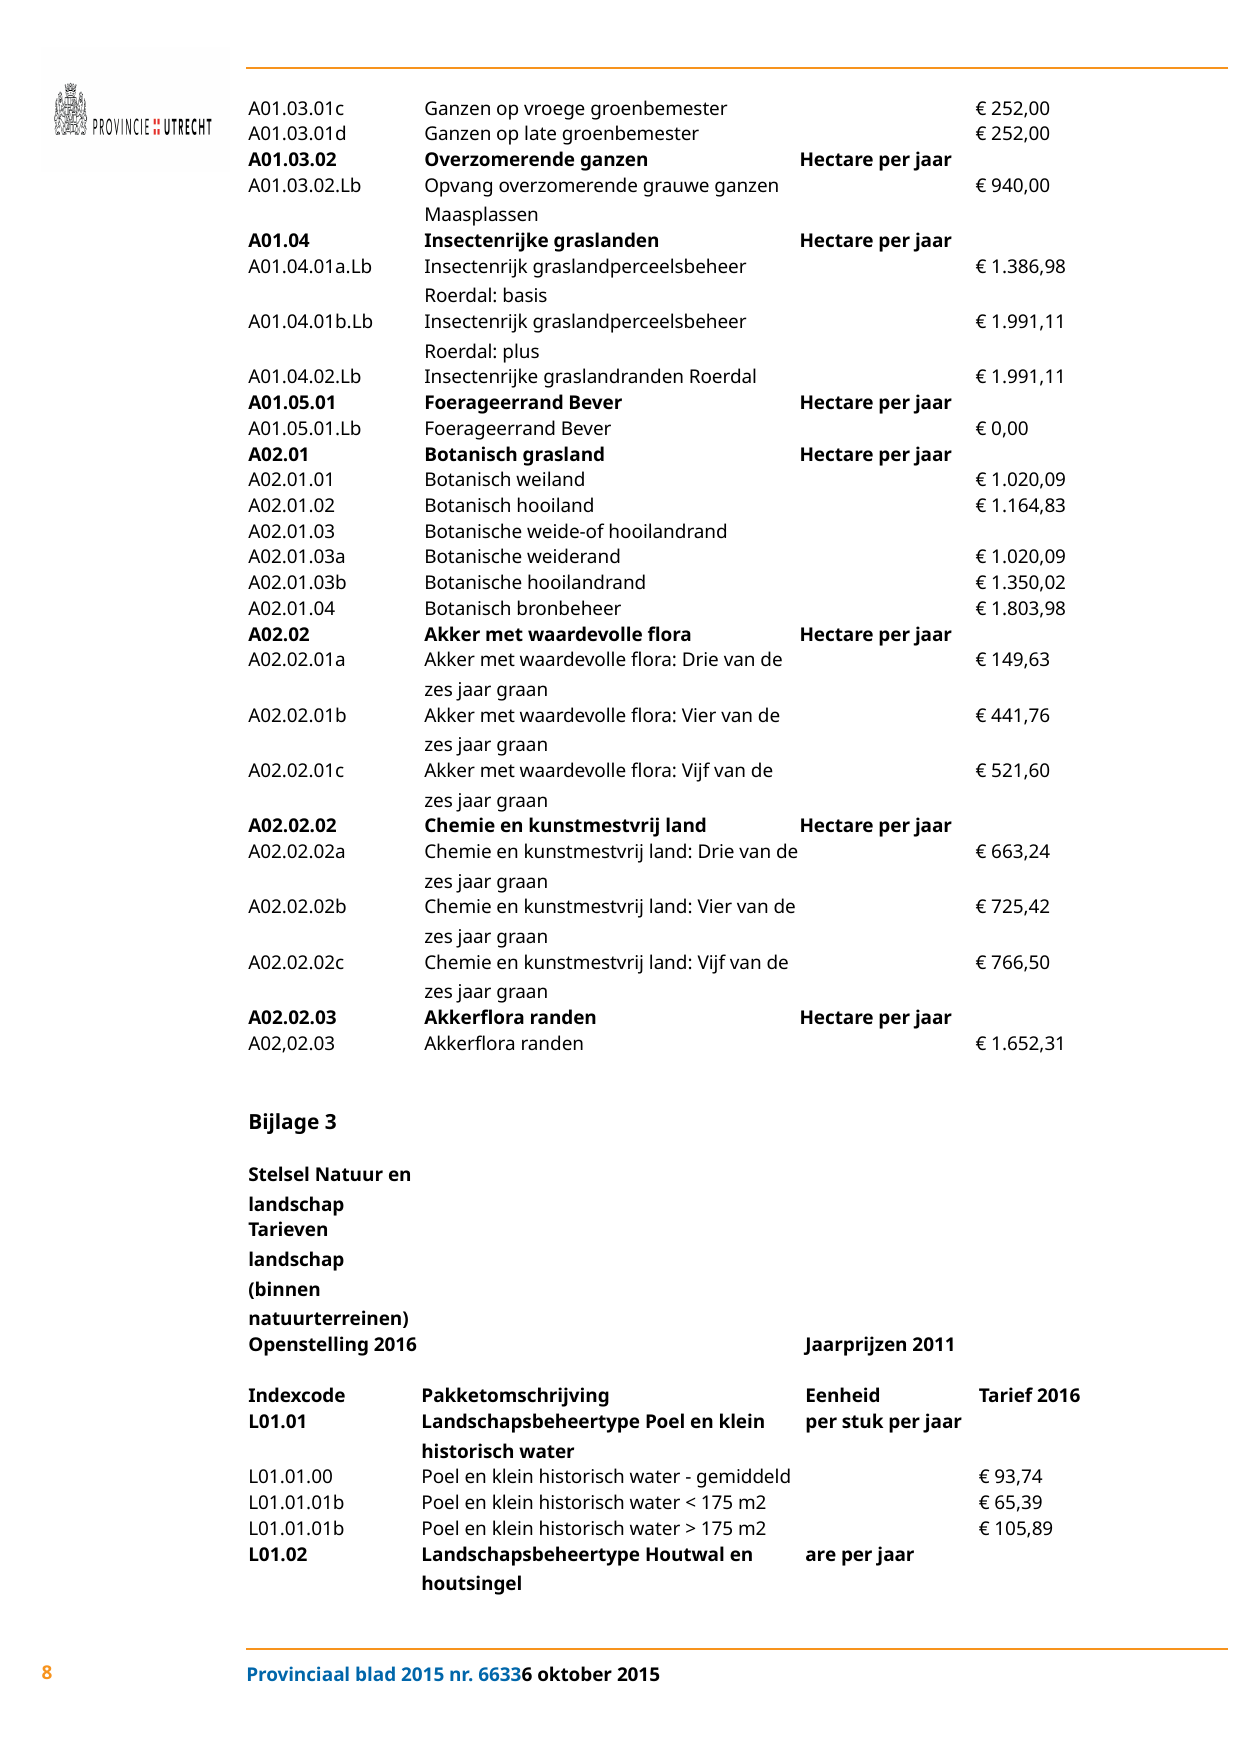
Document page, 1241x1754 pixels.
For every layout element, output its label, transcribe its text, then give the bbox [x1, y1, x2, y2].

table_cell Akker met waardevolle flora: Vier van de zes jaar graan [424, 702, 799, 757]
table_cell [799, 647, 975, 702]
table_cell [799, 95, 975, 121]
table_cell L01.01 [248, 1408, 421, 1464]
table_cell € 1.020,09 [975, 467, 1152, 492]
table_cell [979, 1541, 1152, 1596]
table_cell L01.01.01b [248, 1489, 421, 1515]
table_cell [799, 544, 975, 569]
table_cell [805, 1464, 978, 1489]
table_cell € 1.652,31 [975, 1030, 1152, 1056]
table_cell A02.01.01 [248, 467, 424, 492]
table_cell [805, 1357, 978, 1383]
table_cell [975, 1004, 1152, 1030]
table_cell € 93,74 [979, 1464, 1152, 1489]
table_cell [799, 894, 975, 949]
table_cell [975, 389, 1152, 415]
picture [41, 47, 231, 172]
table_cell [975, 227, 1152, 253]
table_cell € 252,00 [975, 121, 1152, 146]
table_cell [975, 813, 1152, 838]
table_cell € 1.164,83 [975, 492, 1152, 518]
table_cell Hectare per jaar [799, 1004, 975, 1030]
table_cell A02.01.03b [248, 570, 424, 595]
table_header [421, 1161, 805, 1217]
table_cell [799, 172, 975, 227]
table_cell A02,02.03 [248, 1030, 424, 1056]
table_cell A01.04.01b.Lb [248, 308, 424, 364]
table_cell [975, 441, 1152, 467]
table_cell [805, 1217, 978, 1331]
table_cell Insectenrijk graslandperceelsbeheer Roerdal: basis [424, 253, 799, 308]
table_cell A02.01.04 [248, 595, 424, 621]
table_cell Hectare per jaar [799, 146, 975, 172]
table_cell [799, 949, 975, 1004]
table_cell [979, 1357, 1152, 1383]
table_cell [799, 757, 975, 813]
table_cell Insectenrijke graslandranden Roerdal [424, 364, 799, 389]
table_cell [421, 1331, 805, 1357]
table_cell Overzomerende ganzen [424, 146, 799, 172]
table_cell Botanische hooilandrand [424, 570, 799, 595]
table_cell Insectenrijk graslandperceelsbeheer Roerdal: plus [424, 308, 799, 364]
table_cell [975, 146, 1152, 172]
table_cell Akker met waardevolle flora: Drie van de zes jaar graan [424, 647, 799, 702]
table_cell Botanisch bronbeheer [424, 595, 799, 621]
table_cell Akker met waardevolle flora: Vijf van de zes jaar graan [424, 757, 799, 813]
table_cell A02.01.03a [248, 544, 424, 569]
table_cell [799, 570, 975, 595]
table_cell [799, 253, 975, 308]
table_cell € 65,39 [979, 1489, 1152, 1515]
table_cell [799, 1030, 975, 1056]
table_cell Tarief 2016 [979, 1383, 1152, 1408]
table_cell [979, 1408, 1152, 1464]
table_cell A01.03.01c [248, 95, 424, 121]
table_cell € 0,00 [975, 415, 1152, 441]
table_cell [799, 595, 975, 621]
table_cell Poel en klein historisch water - gemiddeld [421, 1464, 805, 1489]
table_cell L01.02 [248, 1541, 421, 1596]
table_cell € 521,60 [975, 757, 1152, 813]
table_cell Pakketomschrijving [421, 1383, 805, 1408]
table_cell A02.02.01b [248, 702, 424, 757]
table_cell per stuk per jaar [805, 1408, 978, 1464]
table_cell Botanisch weiland [424, 467, 799, 492]
table_cell € 105,89 [979, 1515, 1152, 1541]
table_cell € 1.803,98 [975, 595, 1152, 621]
table_cell L01.01.00 [248, 1464, 421, 1489]
table_cell Botanische weiderand [424, 544, 799, 569]
table_cell Tarieven landschap (binnen natuurterreinen) [248, 1217, 421, 1331]
table_cell A01.03.02 [248, 146, 424, 172]
text Bijlage 3 [248, 1107, 1152, 1136]
table_cell A02.02.01a [248, 647, 424, 702]
table_cell [799, 364, 975, 389]
table_cell Akkerflora randen [424, 1030, 799, 1056]
table_cell € 663,24 [975, 838, 1152, 894]
table_cell A01.03.02.Lb [248, 172, 424, 227]
table_cell Poel en klein historisch water < 175 m2 [421, 1489, 805, 1515]
table_cell A01.03.01d [248, 121, 424, 146]
table_cell € 1.020,09 [975, 544, 1152, 569]
table_cell [975, 518, 1152, 544]
table_cell Eenheid [805, 1383, 978, 1408]
table_cell [421, 1217, 805, 1331]
table_cell € 252,00 [975, 95, 1152, 121]
table_cell L01.01.01b [248, 1515, 421, 1541]
table_cell € 149,63 [975, 647, 1152, 702]
table_cell [799, 121, 975, 146]
table_cell [799, 518, 975, 544]
table_cell Insectenrijke graslanden [424, 227, 799, 253]
table_cell A02.01.03 [248, 518, 424, 544]
table_cell Indexcode [248, 1383, 421, 1408]
table_cell [799, 467, 975, 492]
table_cell A01.05.01 [248, 389, 424, 415]
table_cell A02.02.02c [248, 949, 424, 1004]
table_cell Botanisch grasland [424, 441, 799, 467]
table_cell A02.01 [248, 441, 424, 467]
table_cell Openstelling 2016 [248, 1331, 421, 1357]
table_cell Akker met waardevolle flora [424, 621, 799, 647]
table_cell Foerageerrand Bever [424, 389, 799, 415]
table_cell Chemie en kunstmestvrij land: Drie van de zes jaar graan [424, 838, 799, 894]
table_cell Hectare per jaar [799, 227, 975, 253]
table_cell Hectare per jaar [799, 621, 975, 647]
table_cell € 1.386,98 [975, 253, 1152, 308]
table_cell A01.04 [248, 227, 424, 253]
table_cell A02.02.02 [248, 813, 424, 838]
table_cell [799, 838, 975, 894]
table_cell € 1.991,11 [975, 364, 1152, 389]
table_header [805, 1161, 978, 1217]
table_cell [421, 1357, 805, 1383]
table_cell A01.04.02.Lb [248, 364, 424, 389]
table_cell [975, 621, 1152, 647]
table_cell Hectare per jaar [799, 389, 975, 415]
table_cell Chemie en kunstmestvrij land: Vier van de zes jaar graan [424, 894, 799, 949]
table_header Stelsel Natuur en landschap [248, 1161, 421, 1217]
table_cell [805, 1489, 978, 1515]
table_cell Botanisch hooiland [424, 492, 799, 518]
table_cell [799, 308, 975, 364]
table_cell Botanische weide-of hooilandrand [424, 518, 799, 544]
table_cell € 441,76 [975, 702, 1152, 757]
table_cell Hectare per jaar [799, 813, 975, 838]
table_cell [248, 1357, 421, 1383]
table_cell A02.02.02b [248, 894, 424, 949]
table_cell € 725,42 [975, 894, 1152, 949]
table_cell Akkerflora randen [424, 1004, 799, 1030]
table_cell are per jaar [805, 1541, 978, 1596]
table_cell Opvang overzomerende grauwe ganzen Maasplassen [424, 172, 799, 227]
table_cell A01.04.01a.Lb [248, 253, 424, 308]
table_cell Foerageerrand Bever [424, 415, 799, 441]
table_cell A02.01.02 [248, 492, 424, 518]
table_cell € 766,50 [975, 949, 1152, 1004]
table_cell [799, 702, 975, 757]
table_cell [805, 1515, 978, 1541]
table_cell A02.02.01c [248, 757, 424, 813]
table_cell € 1.991,11 [975, 308, 1152, 364]
table_cell € 940,00 [975, 172, 1152, 227]
table_cell Poel en klein historisch water > 175 m2 [421, 1515, 805, 1541]
table_cell [799, 492, 975, 518]
table_cell [799, 415, 975, 441]
table_cell Chemie en kunstmestvrij land: Vijf van de zes jaar graan [424, 949, 799, 1004]
table_cell A02.02.02a [248, 838, 424, 894]
table_cell Chemie en kunstmestvrij land [424, 813, 799, 838]
table_cell Ganzen op late groenbemester [424, 121, 799, 146]
table_cell Landschapsbeheertype Poel en klein historisch water [421, 1408, 805, 1464]
table_cell A02.02.03 [248, 1004, 424, 1030]
table_cell Hectare per jaar [799, 441, 975, 467]
table_cell A01.05.01.Lb [248, 415, 424, 441]
table_cell Ganzen op vroege groenbemester [424, 95, 799, 121]
table_cell Jaarprijzen 2011 [805, 1331, 978, 1357]
table_cell A02.02 [248, 621, 424, 647]
table_cell € 1.350,02 [975, 570, 1152, 595]
table_cell Landschapsbeheertype Houtwal en houtsingel [421, 1541, 805, 1596]
